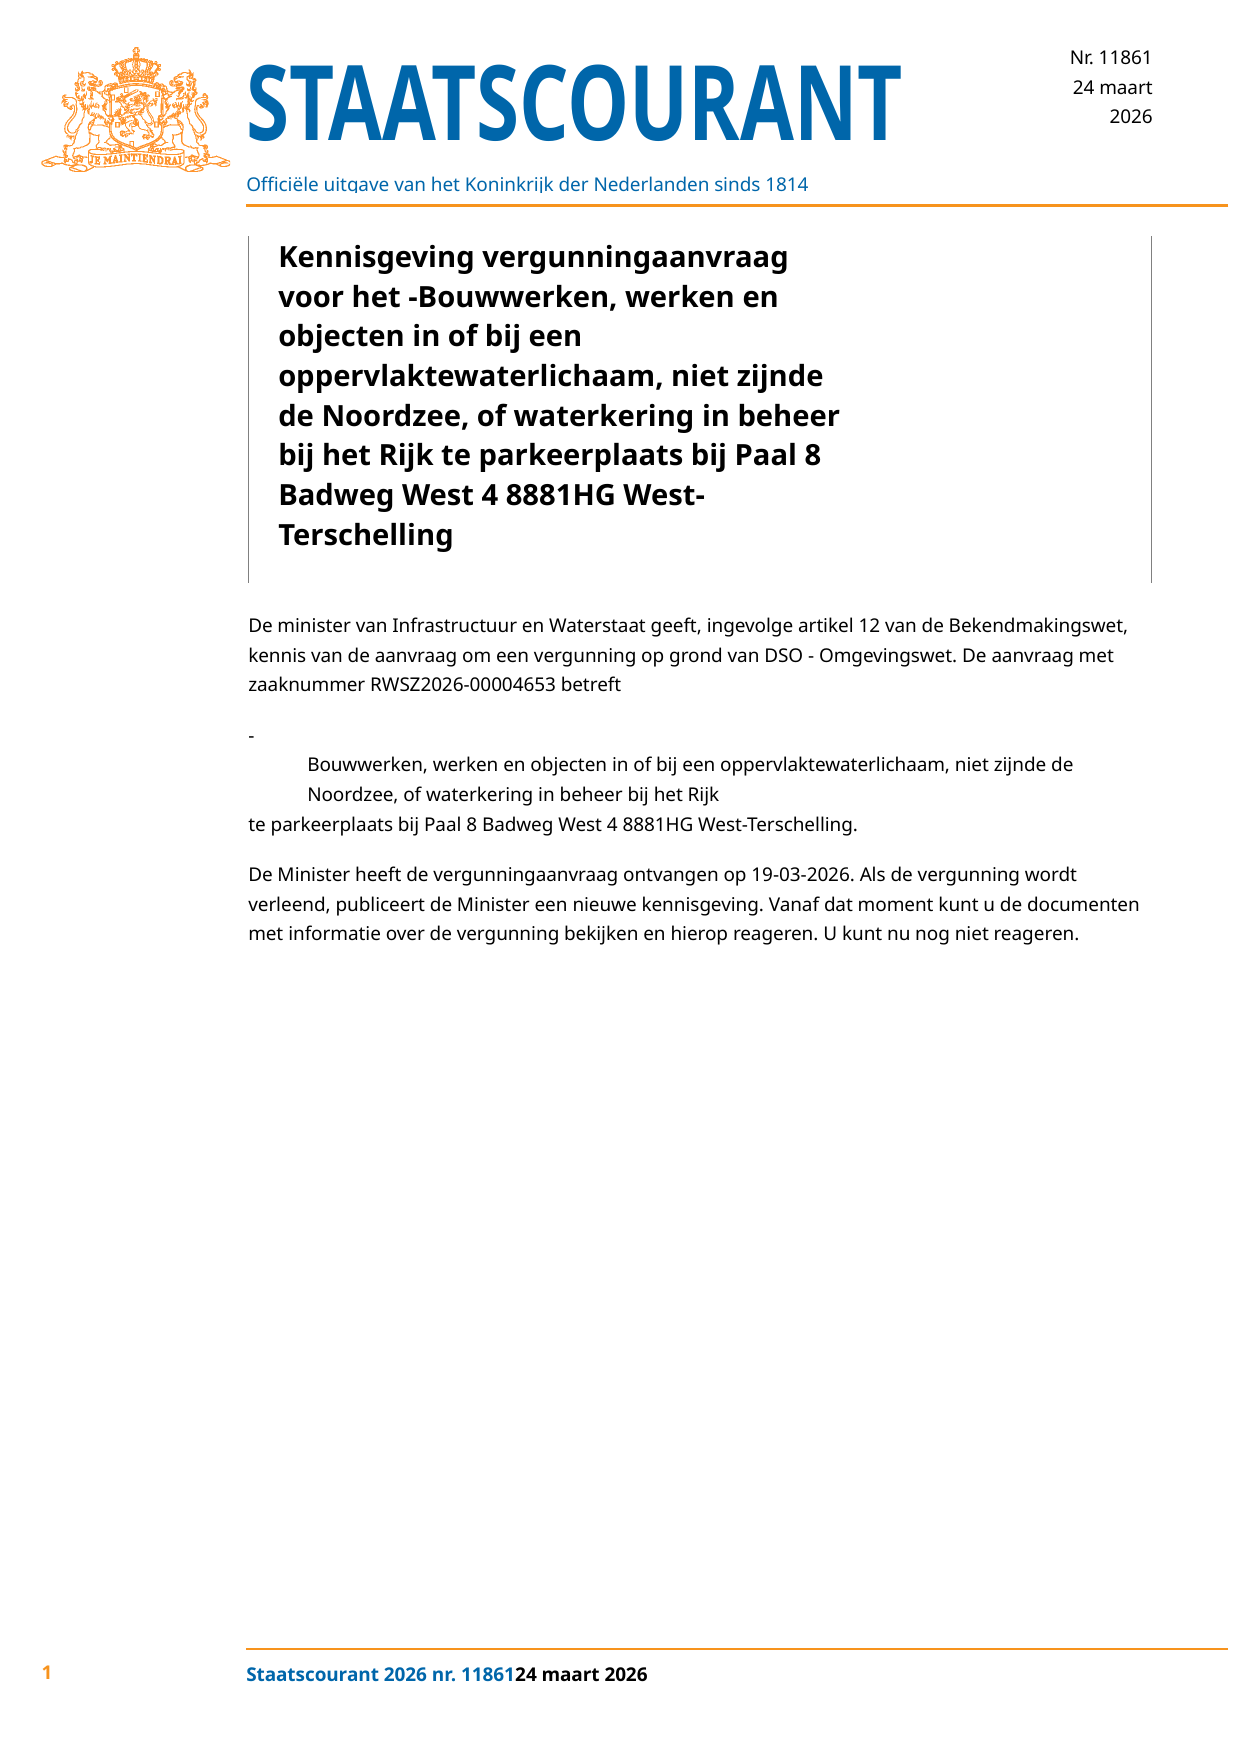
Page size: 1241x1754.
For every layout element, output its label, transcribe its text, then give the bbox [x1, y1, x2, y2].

text De Minister heeft de vergunningaanvraag ontvangen op 19-03-2026. Als de vergunning wordt verleend, publiceert de Minister een nieuwe kennisgeving. Vanaf dat moment kunt u de documenten met informatie over de vergunning bekijken en hierop reageren. U kunt nu nog niet reageren. [248, 861, 1152, 946]
table_header [1090, 236, 1151, 413]
list Bouwwerken, werken en objecten in of bij een oppervlaktewaterlichaam, niet zijnde de Noordzee, of waterkering in beheer bij het Rijk [248, 752, 1152, 807]
text te parkeerplaats bij Paal 8 Badweg West 4 8881HG West-Terschelling. [248, 811, 1152, 836]
picture [41, 47, 231, 172]
table_header [850, 414, 1151, 583]
table_header [850, 236, 912, 413]
text De minister van Infrastructuur en Waterstaat geeft, ingevolge artikel 12 van de Bekendmakingswet, kennis van de aanvraag om een vergunning op grond van DSO - Omgevingswet. De aanvraag met zaaknummer RWSZ2026-00004653 betreft [248, 612, 1152, 697]
picture [912, 236, 1090, 414]
table_header Kennisgeving vergunningaanvraag voor het -Bouwwerken, werken en objecten in of bij een oppervlaktewaterlichaam, niet zijnde de Noordzee, of waterkering in beheer bij het Rijk te parkeerplaats bij Paal 8 Badweg West 4 8881HG West-Terschelling [249, 236, 850, 583]
